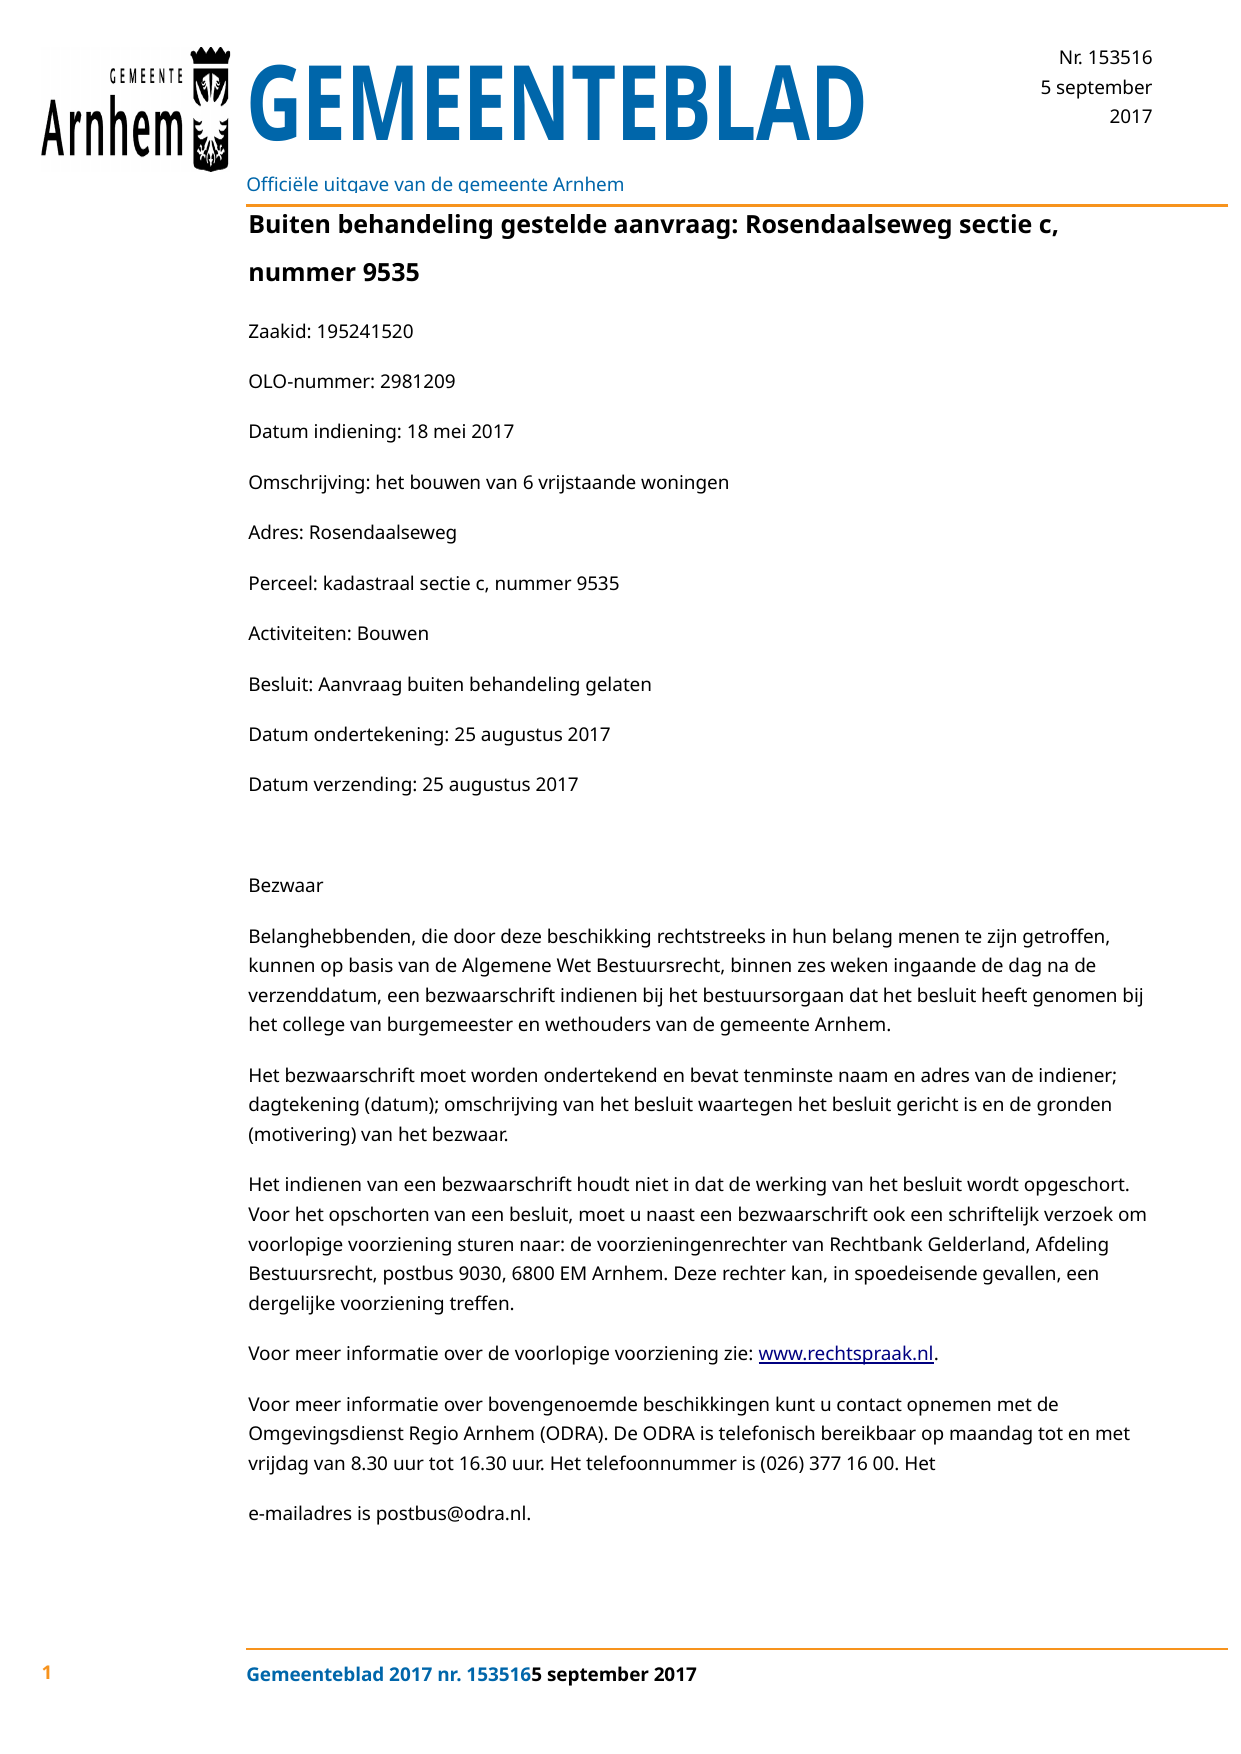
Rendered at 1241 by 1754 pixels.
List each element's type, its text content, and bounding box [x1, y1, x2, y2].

text Zaakid: 195241520 [248, 318, 1152, 344]
text Adres: Rosendaalseweg [248, 519, 1152, 545]
text Omschrijving: het bouwen van 6 vrijstaande woningen [248, 469, 1152, 495]
text Voor meer informatie over bovengenoemde beschikkingen kunt u contact opnemen met de Omgevingsdienst Regio Arnhem (ODRA). De ODRA is telefonisch bereikbaar op maandag tot en met vrijdag van 8.30 uur tot 16.30 uur. Het telefoonnummer is (026) 377 16 00. Het [248, 1391, 1152, 1476]
text Datum ondertekening: 25 augustus 2017 [248, 721, 1152, 747]
text Besluit: Aanvraag buiten behandeling gelaten [248, 671, 1152, 697]
text Datum verzending: 25 augustus 2017 [248, 772, 1152, 797]
text OLO-nummer: 2981209 [248, 368, 1152, 394]
text Buiten behandeling gestelde aanvraag: Rosendaalseweg sectie c, nummer 9535 [248, 207, 1152, 288]
text Bezwaar [248, 872, 1152, 898]
text Belanghebbenden, die door deze beschikking rechtstreeks in hun belang menen te zijn getroffen, kunnen op basis van de Algemene Wet Bestuursrecht, binnen zes weken ingaande de dag na de verzenddatum, een bezwaarschrift indienen bij het bestuursorgaan dat het besluit heeft genomen bij het college van burgemeester en wethouders van de gemeente Arnhem. [248, 923, 1152, 1037]
text e-mailadres is postbus@odra.nl. [248, 1500, 1152, 1526]
text Datum indiening: 18 mei 2017 [248, 419, 1152, 444]
text Voor meer informatie over de voorlopige voorziening zie: www.rechtspraak.nl. [248, 1340, 1152, 1366]
text Het indienen van een bezwaarschrift houdt niet in dat de werking van het besluit wordt opgeschort. Voor het opschorten van een besluit, moet u naast een bezwaarschrift ook een schriftelijk verzoek om voorlopige voorziening sturen naar: de voorzieningenrechter van Rechtbank Gelderland, Afdeling Bestuursrecht, postbus 9030, 6800 EM Arnhem. Deze rechter kan, in spoedeisende gevallen, een dergelijke voorziening treffen. [248, 1172, 1152, 1316]
text Perceel: kadastraal sectie c, nummer 9535 [248, 570, 1152, 596]
text Het bezwaarschrift moet worden ondertekend en bevat tenminste naam en adres van de indiener; dagtekening (datum); omschrijving van het besluit waartegen het besluit gericht is en de gronden (motivering) van het bezwaar. [248, 1062, 1152, 1147]
text Activiteiten: Bouwen [248, 620, 1152, 646]
picture [41, 47, 231, 172]
